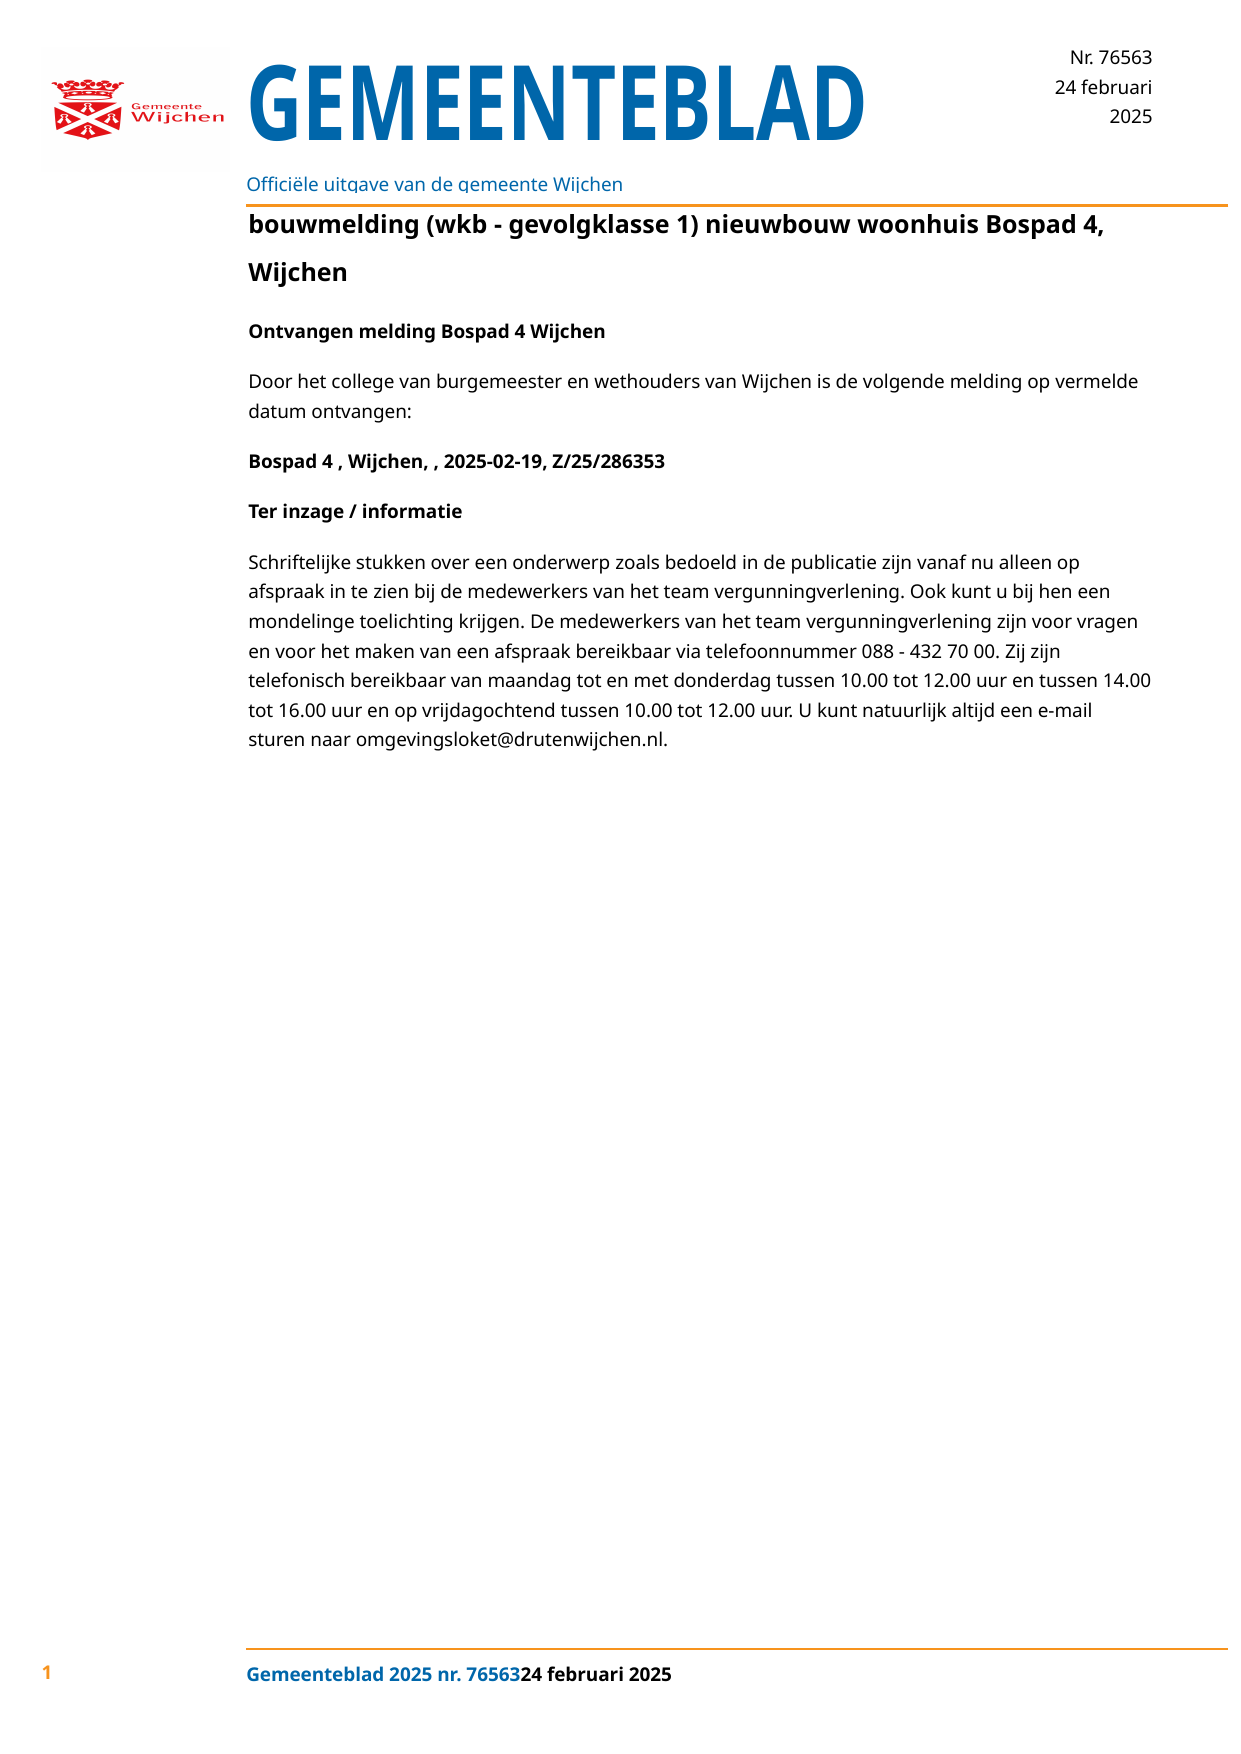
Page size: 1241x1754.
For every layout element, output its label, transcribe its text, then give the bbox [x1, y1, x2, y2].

picture [41, 47, 231, 172]
text Schriftelijke stukken over een onderwerp zoals bedoeld in de publicatie zijn vanaf nu alleen op afspraak in te zien bij de medewerkers van het team vergunningverlening. Ook kunt u bij hen een mondelinge toelichting krijgen. De medewerkers van het team vergunningverlening zijn voor vragen en voor het maken van een afspraak bereikbaar via telefoonnummer 088 - 432 70 00. Zij zijn telefonisch bereikbaar van maandag tot en met donderdag tussen 10.00 tot 12.00 uur en tussen 14.00 tot 16.00 uur en op vrijdagochtend tussen 10.00 tot 12.00 uur. U kunt natuurlijk altijd een e-mail sturen naar omgevingsloket@drutenwijchen.nl. [248, 549, 1152, 752]
text Door het college van burgemeester en wethouders van Wijchen is de volgende melding op vermelde datum ontvangen: [248, 368, 1152, 424]
text Bospad 4 , Wijchen, , 2025-02-19, Z/25/286353 [248, 448, 1152, 474]
text Ter inzage / informatie [248, 499, 1152, 524]
text Ontvangen melding Bospad 4 Wijchen [248, 318, 1152, 344]
text bouwmelding (wkb - gevolgklasse 1) nieuwbouw woonhuis Bospad 4, Wijchen [248, 207, 1152, 288]
